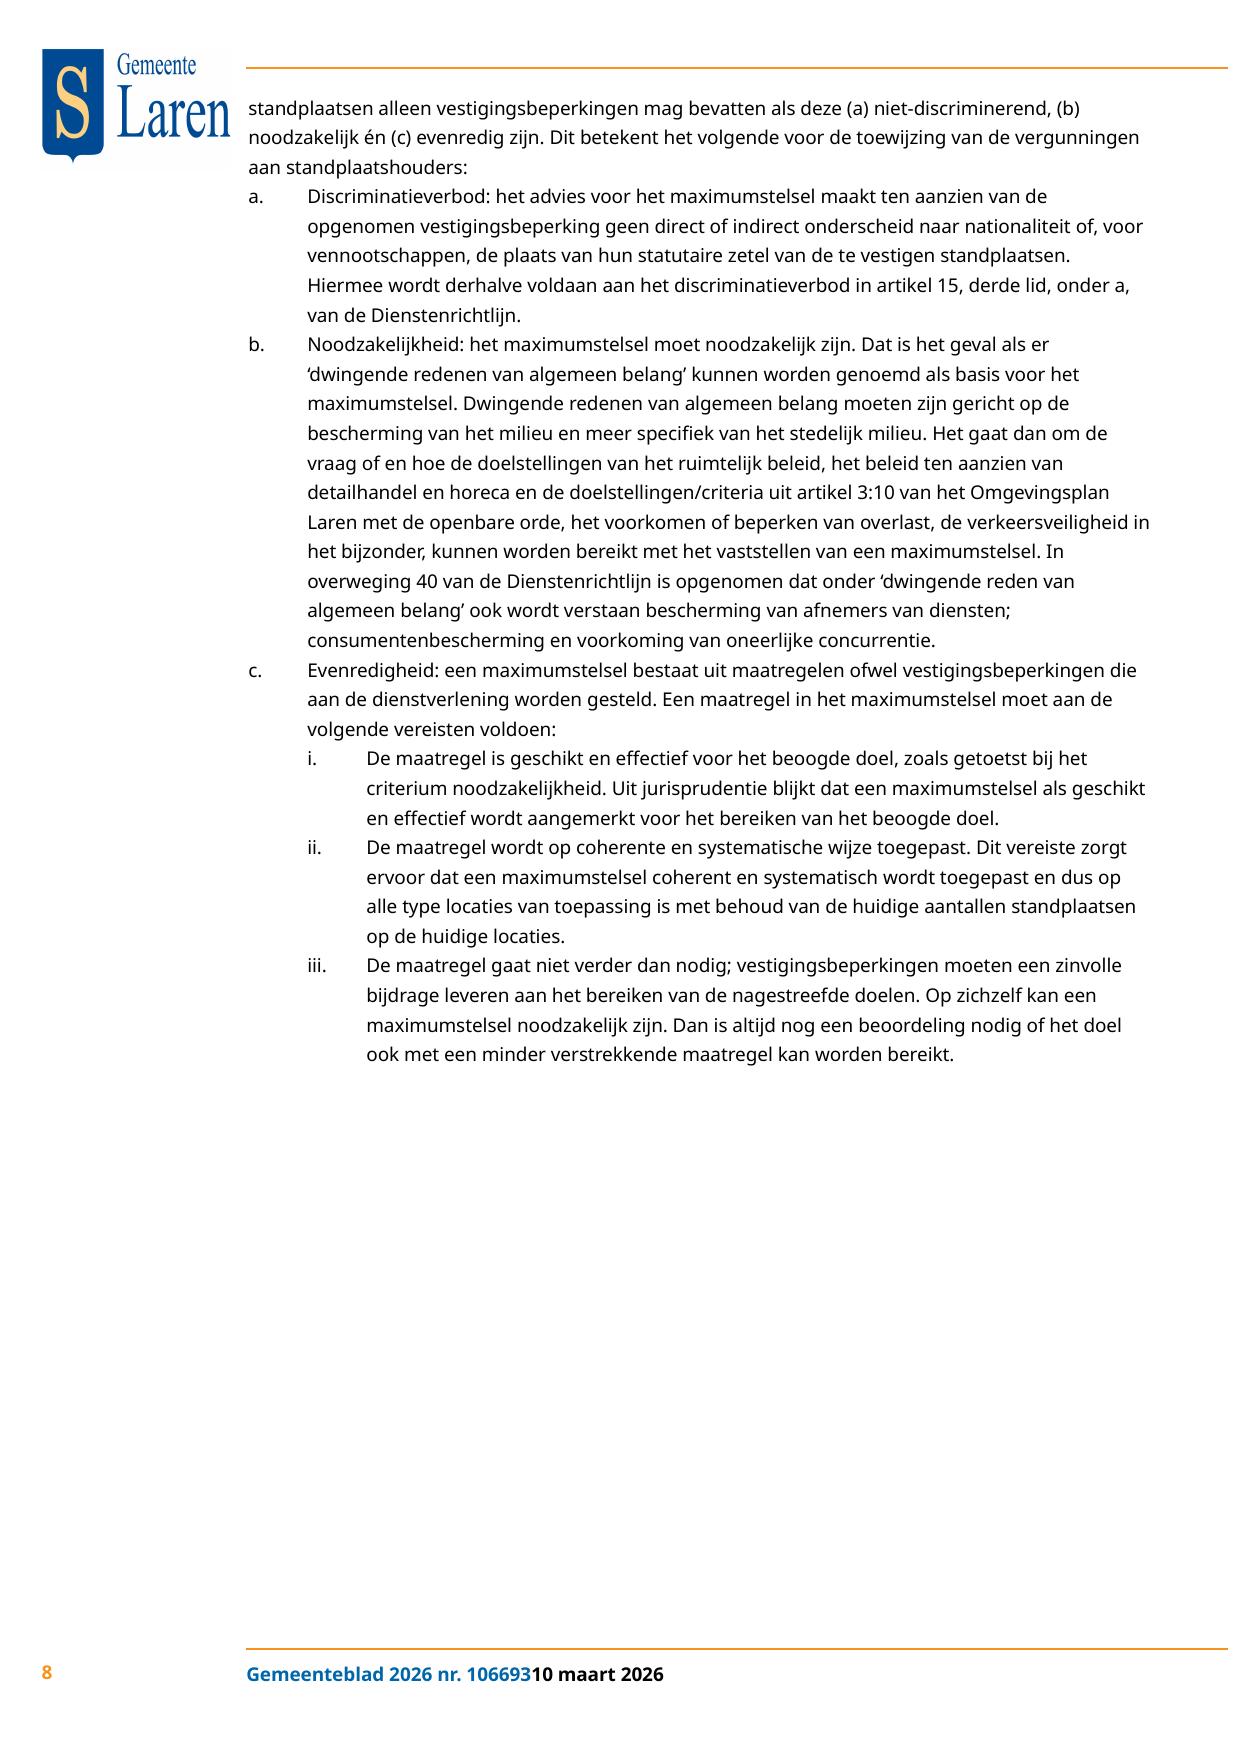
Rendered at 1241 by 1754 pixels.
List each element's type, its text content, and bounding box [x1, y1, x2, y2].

list Noodzakelijkheid: het maximumstelsel moet noodzakelijk zijn. Dat is het geval als er ‘dwingende redenen van algemeen belang’ kunnen worden genoemd als basis voor het maximumstelsel. Dwingende redenen van algemeen belang moeten zijn gericht op de bescherming van het milieu en meer specifiek van het stedelijk milieu. Het gaat dan om de vraag of en hoe de doelstellingen van het ruimtelijk beleid, het beleid ten aanzien van detailhandel en horeca en de doelstellingen/criteria uit artikel 3:10 van het Omgevingsplan Laren met de openbare orde, het voorkomen of beperken van overlast, de verkeersveiligheid in het bijzonder, kunnen worden bereikt met het vaststellen van een maximumstelsel. In overweging 40 van de Dienstenrichtlijn is opgenomen dat onder ‘dwingende reden van algemeen belang’ ook wordt verstaan bescherming van afnemers van diensten; consumentenbescherming en voorkoming van oneerlijke concurrentie. [248, 331, 1152, 653]
text standplaatsen alleen vestigingsbeperkingen mag bevatten als deze (a) niet-discriminerend, (b) noodzakelijk én (c) evenredig zijn. Dit betekent het volgende voor de toewijzing van de vergunningen aan standplaatshouders: [248, 95, 1152, 180]
picture [41, 47, 231, 172]
list Evenredigheid: een maximumstelsel bestaat uit maatregelen ofwel vestigingsbeperkingen die aan de dienstverlening worden gesteld. Een maatregel in het maximumstelsel moet aan de volgende vereisten voldoen: [248, 657, 1152, 742]
list Discriminatieverbod: het advies voor het maximumstelsel maakt ten aanzien van de opgenomen vestigingsbeperking geen direct of indirect onderscheid naar nationaliteit of, voor vennootschappen, de plaats van hun statutaire zetel van de te vestigen standplaatsen. Hiermee wordt derhalve voldaan aan het discriminatieverbod in artikel 15, derde lid, onder a, van de Dienstenrichtlijn. [248, 183, 1152, 328]
list De maatregel is geschikt en effectief voor het beoogde doel, zoals getoetst bij het criterium noodzakelijkheid. Uit jurisprudentie blijkt dat een maximumstelsel als geschikt en effectief wordt aangemerkt voor het bereiken van het beoogde doel. [307, 746, 1152, 831]
list De maatregel wordt op coherente en systematische wijze toegepast. Dit vereiste zorgt ervoor dat een maximumstelsel coherent en systematisch wordt toegepast en dus op alle type locaties van toepassing is met behoud van de huidige aantallen standplaatsen op de huidige locaties. [307, 834, 1152, 949]
list De maatregel gaat niet verder dan nodig; vestigingsbeperkingen moeten een zinvolle bijdrage leveren aan het bereiken van de nagestreefde doelen. Op zichzelf kan een maximumstelsel noodzakelijk zijn. Dan is altijd nog een beoordeling nodig of het doel ook met een minder verstrekkende maatregel kan worden bereikt. [307, 953, 1152, 1067]
